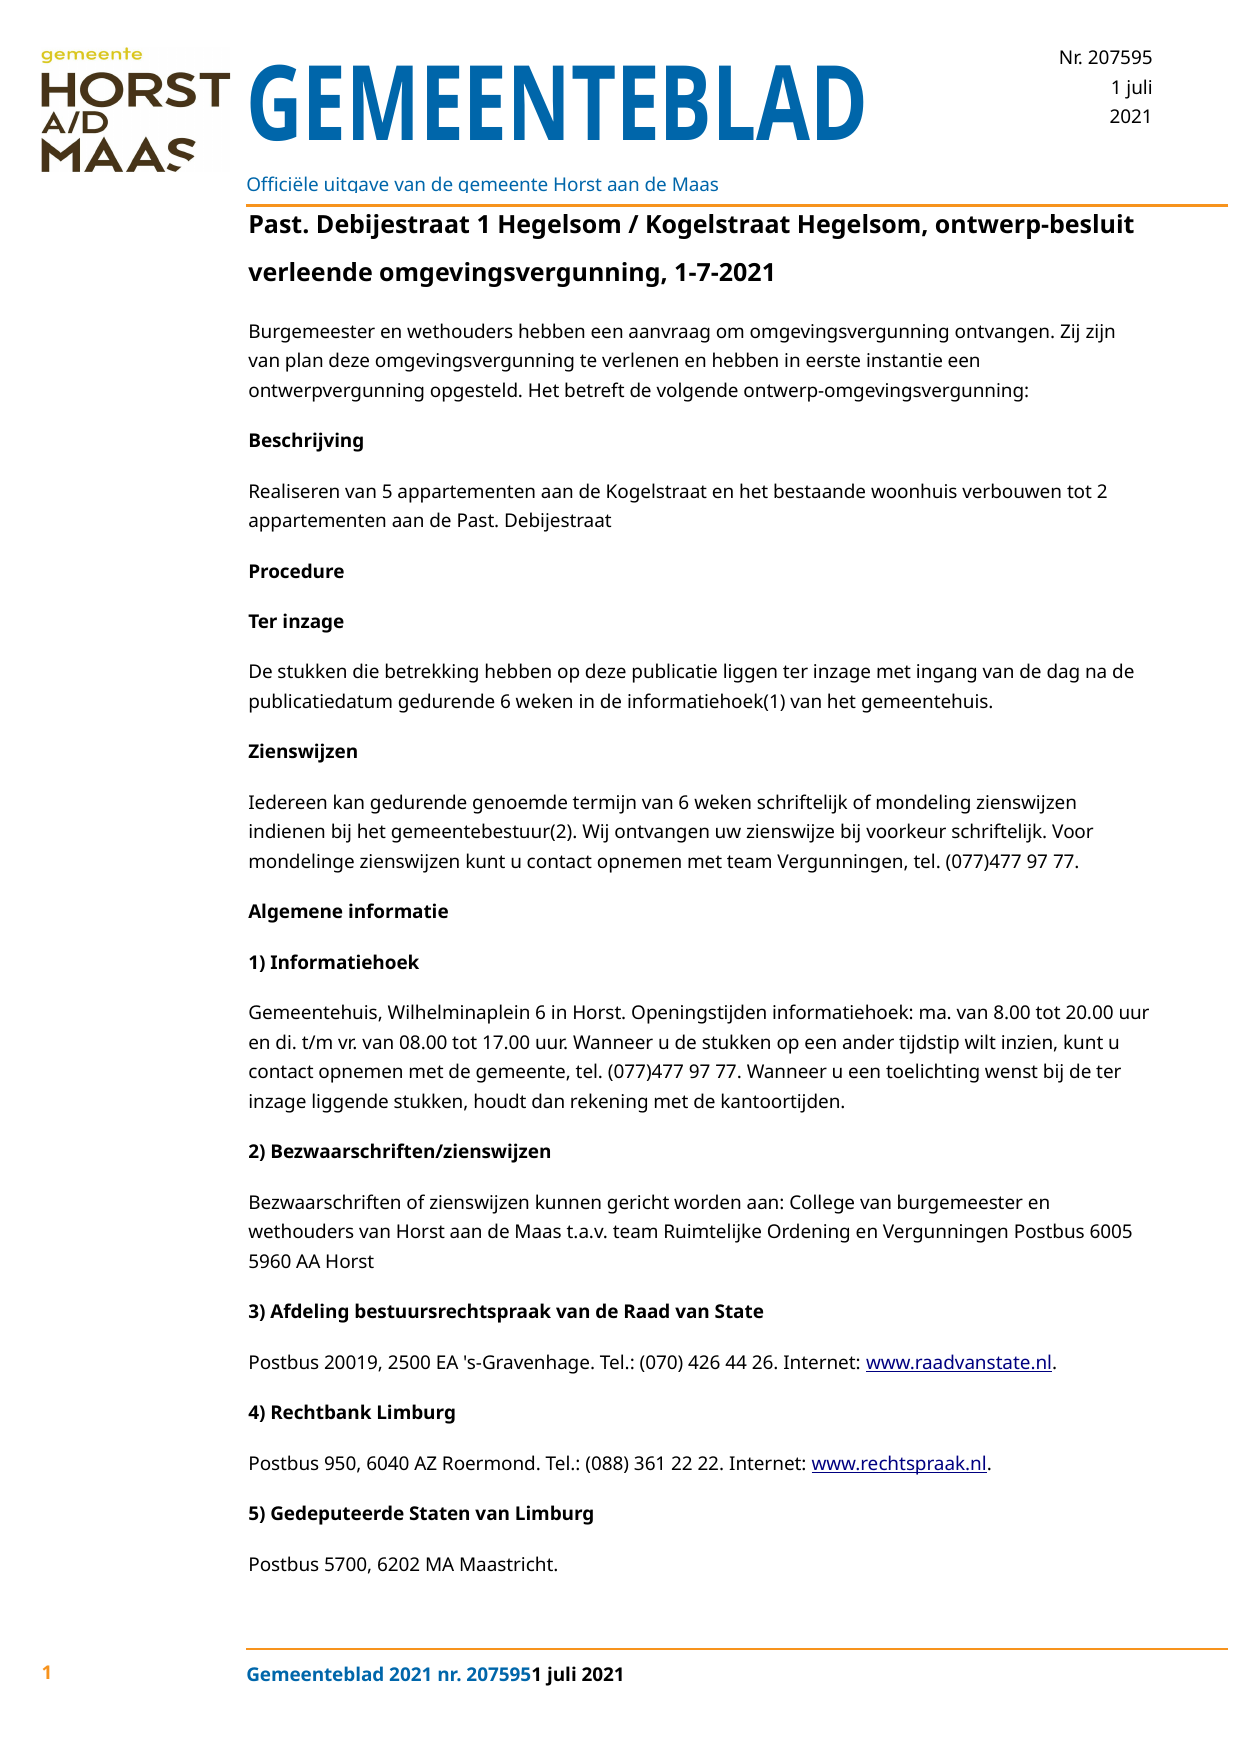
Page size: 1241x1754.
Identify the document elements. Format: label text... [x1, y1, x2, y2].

text Burgemeester en wethouders hebben een aanvraag om omgevingsvergunning ontvangen. Zij zijn van plan deze omgevingsvergunning te verlenen en hebben in eerste instantie een ontwerpvergunning opgesteld. Het betreft de volgende ontwerp-omgevingsvergunning: [248, 318, 1152, 403]
text Zienswijzen [248, 739, 1152, 764]
text Postbus 20019, 2500 EA 's-Gravenhage. Tel.: (070) 426 44 26. Internet: www.raadvanstate.nl. [248, 1349, 1152, 1375]
text Procedure [248, 558, 1152, 584]
text 4) Rechtbank Limburg [248, 1399, 1152, 1425]
text Past. Debijestraat 1 Hegelsom / Kogelstraat Hegelsom, ontwerp-besluit verleende omgevingsvergunning, 1-7-2021 [248, 207, 1152, 288]
text Beschrijving [248, 427, 1152, 453]
text Bezwaarschriften of zienswijzen kunnen gericht worden aan: College van burgemeester en wethouders van Horst aan de Maas t.a.v. team Ruimtelijke Ordening en Vergunningen Postbus 6005 5960 AA Horst [248, 1189, 1152, 1274]
text Realiseren van 5 appartementen aan de Kogelstraat en het bestaande woonhuis verbouwen tot 2 appartementen aan de Past. Debijestraat [248, 478, 1152, 533]
text Postbus 950, 6040 AZ Roermond. Tel.: (088) 361 22 22. Internet: www.rechtspraak.nl. [248, 1450, 1152, 1476]
text 1) Informatiehoek [248, 949, 1152, 975]
text 2) Bezwaarschriften/zienswijzen [248, 1139, 1152, 1164]
text 5) Gedeputeerde Staten van Limburg [248, 1500, 1152, 1526]
text De stukken die betrekking hebben op deze publicatie liggen ter inzage met ingang van de dag na de publicatiedatum gedurende 6 weken in de informatiehoek(1) van het gemeentehuis. [248, 659, 1152, 714]
text Algemene informatie [248, 899, 1152, 924]
picture [41, 47, 231, 172]
text 3) Afdeling bestuursrechtspraak van de Raad van State [248, 1299, 1152, 1324]
text Iedereen kan gedurende genoemde termijn van 6 weken schriftelijk of mondeling zienswijzen indienen bij het gemeentebestuur(2). Wij ontvangen uw zienswijze bij voorkeur schriftelijk. Voor mondelinge zienswijzen kunt u contact opnemen met team Vergunningen, tel. (077)477 97 77. [248, 789, 1152, 874]
text Ter inzage [248, 608, 1152, 634]
text Gemeentehuis, Wilhelminaplein 6 in Horst. Openingstijden informatiehoek: ma. van 8.00 tot 20.00 uur en di. t/m vr. van 08.00 tot 17.00 uur. Wanneer u de stukken op een ander tijdstip wilt inzien, kunt u contact opnemen met de gemeente, tel. (077)477 97 77. Wanneer u een toelichting wenst bij de ter inzage liggende stukken, houdt dan rekening met de kantoortijden. [248, 999, 1152, 1114]
text Postbus 5700, 6202 MA Maastricht. [248, 1551, 1152, 1577]
